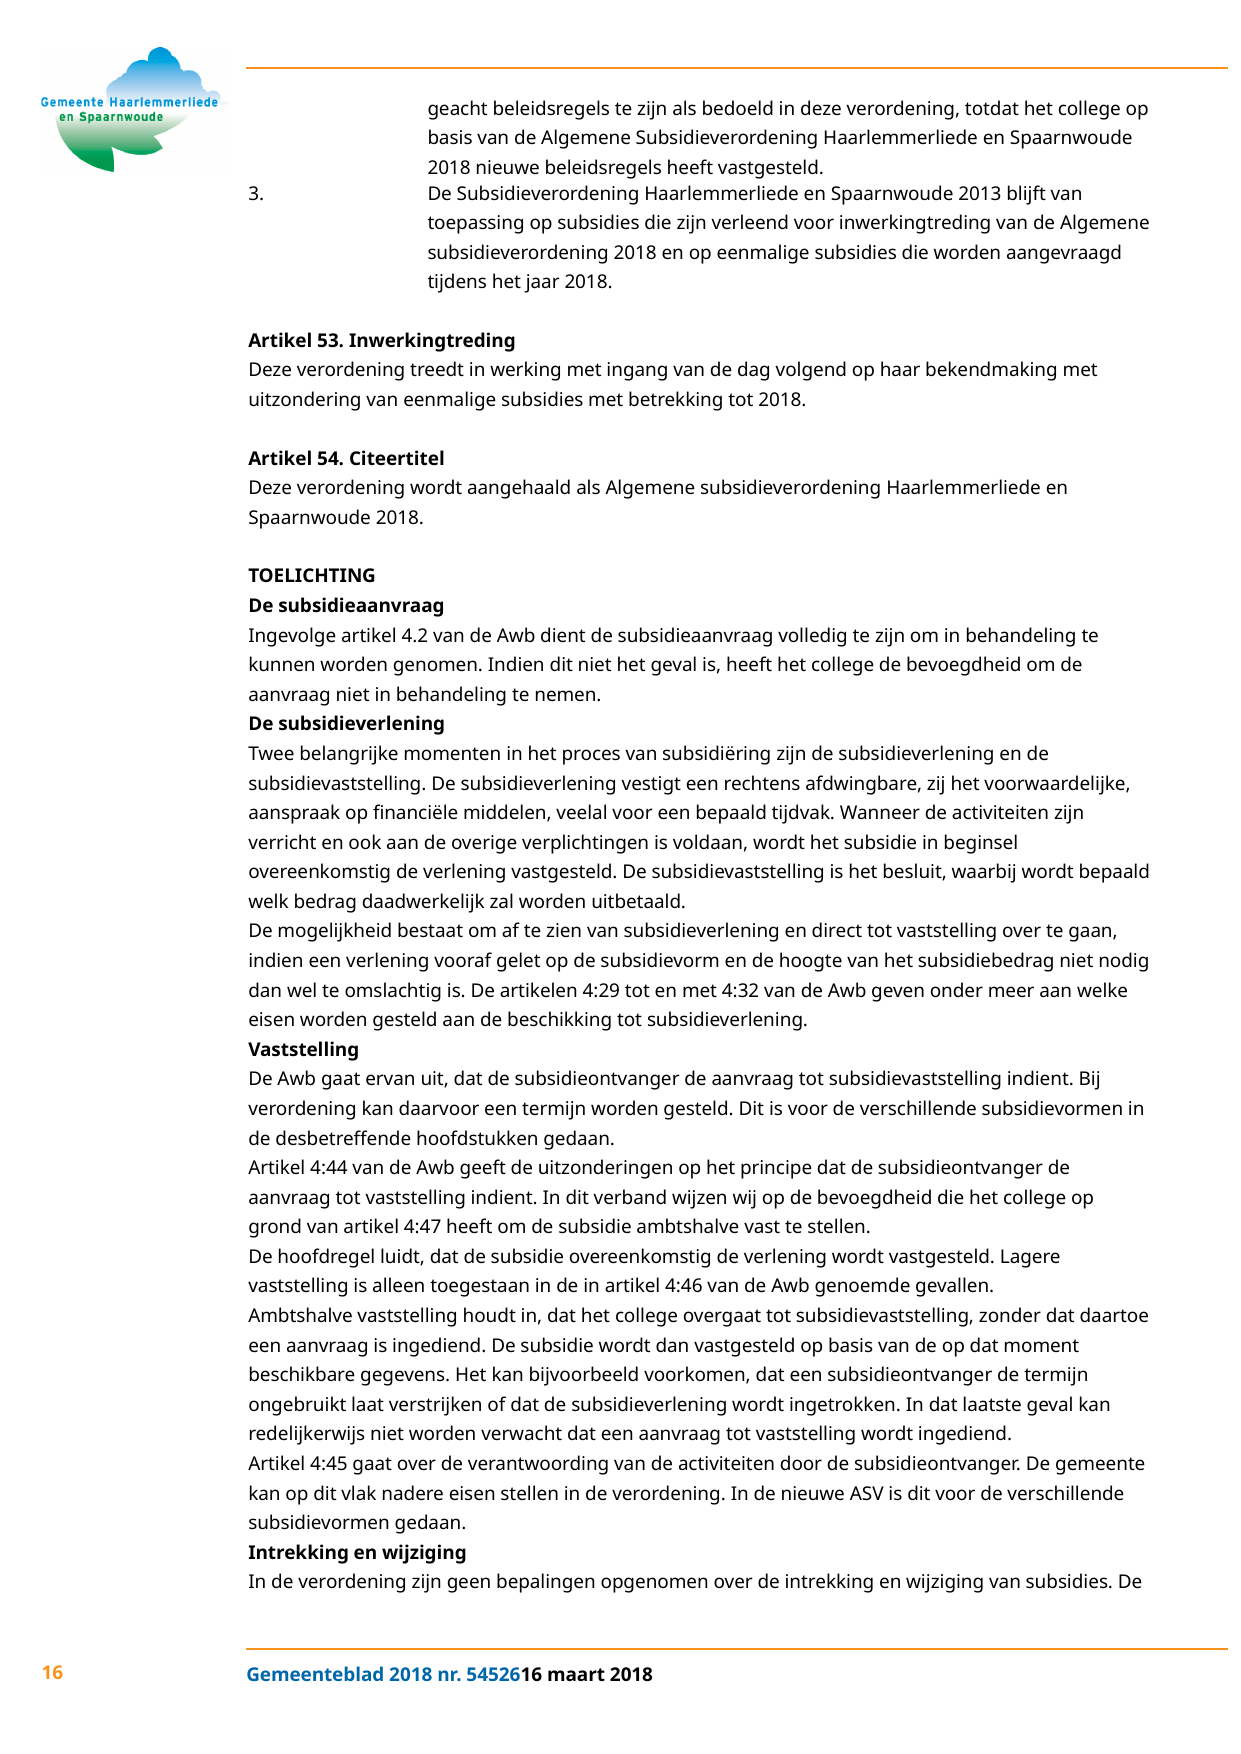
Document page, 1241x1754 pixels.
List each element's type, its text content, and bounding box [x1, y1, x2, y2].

table_header Deze verordening wordt aangehaald als Algemene subsidieverordening Haarlemmerliede en Spaarnwoude 2018. [248, 475, 1152, 530]
text Ingevolge artikel 4.2 van de Awb dient de subsidieaanvraag volledig te zijn om in behandeling te kunnen worden genomen. Indien dit niet het geval is, heeft het college de bevoegdheid om de aanvraag niet in behandeling te nemen. [248, 622, 1152, 707]
table_cell geacht beleidsregels te zijn als bedoeld in deze verordening, totdat het college op basis van de Algemene Subsidieverordening Haarlemmerliede en Spaarnwoude 2018 nieuwe beleidsregels heeft vastgesteld. [427, 95, 1152, 180]
text Artikel 53. Inwerkingtreding [248, 327, 1152, 353]
table_cell [248, 95, 427, 180]
picture [41, 47, 231, 172]
text De mogelijkheid bestaat om af te zien van subsidieverlening en direct tot vaststelling over te gaan, indien een verlening vooraf gelet op de subsidievorm en de hoogte van het subsidiebedrag niet nodig dan wel te omslachtig is. De artikelen 4:29 tot en met 4:32 van de Awb geven onder meer aan welke eisen worden gesteld aan de beschikking tot subsidieverlening. [248, 918, 1152, 1032]
text De hoofdregel luidt, dat de subsidie overeenkomstig de verlening wordt vastgesteld. Lagere vaststelling is alleen toegestaan in de in artikel 4:46 van de Awb genoemde gevallen. [248, 1243, 1152, 1298]
text Intrekking en wijziging [248, 1539, 1152, 1564]
text Vaststelling [248, 1036, 1152, 1062]
text In de verordening zijn geen bepalingen opgenomen over de intrekking en wijziging van subsidies. De [248, 1568, 1152, 1594]
table_header Deze verordening treedt in werking met ingang van de dag volgend op haar bekendmaking met uitzondering van eenmalige subsidies met betrekking tot 2018. [248, 357, 1152, 412]
text De subsidieverlening [248, 711, 1152, 736]
table_cell De Subsidieverordening Haarlemmerliede en Spaarnwoude 2013 blijft van toepassing op subsidies die zijn verleend voor inwerkingtreding van de Algemene subsidieverordening 2018 en op eenmalige subsidies die worden aangevraagd tijdens het jaar 2018. [427, 180, 1152, 294]
text De subsidieaanvraag [248, 592, 1152, 618]
table_cell 3. [248, 180, 427, 294]
text De Awb gaat ervan uit, dat de subsidieontvanger de aanvraag tot subsidievaststelling indient. Bij verordening kan daarvoor een termijn worden gesteld. Dit is voor de verschillende subsidievormen in de desbetreffende hoofdstukken gedaan. [248, 1066, 1152, 1150]
text Artikel 4:45 gaat over de verantwoording van de activiteiten door de subsidieontvanger. De gemeente kan op dit vlak nadere eisen stellen in de verordening. In de nieuwe ASV is dit voor de verschillende subsidievormen gedaan. [248, 1450, 1152, 1535]
text Artikel 54. Citeertitel [248, 445, 1152, 471]
text TOELICHTING [248, 563, 1152, 588]
text Ambtshalve vaststelling houdt in, dat het college overgaat tot subsidievaststelling, zonder dat daartoe een aanvraag is ingediend. De subsidie wordt dan vastgesteld op basis van de op dat moment beschikbare gegevens. Het kan bijvoorbeeld voorkomen, dat een subsidieontvanger de termijn ongebruikt laat verstrijken of dat de subsidieverlening wordt ingetrokken. In dat laatste geval kan redelijkerwijs niet worden verwacht dat een aanvraag tot vaststelling wordt ingediend. [248, 1302, 1152, 1446]
text Artikel 4:44 van de Awb geeft de uitzonderingen op het principe dat de subsidieontvanger de aanvraag tot vaststelling indient. In dit verband wijzen wij op de bevoegdheid die het college op grond van artikel 4:47 heeft om de subsidie ambtshalve vast te stellen. [248, 1154, 1152, 1239]
text Twee belangrijke momenten in het proces van subsidiëring zijn de subsidieverlening en de subsidievaststelling. De subsidieverlening vestigt een rechtens afdwingbare, zij het voorwaardelijke, aanspraak op financiële middelen, veelal voor een bepaald tijdvak. Wanneer de activiteiten zijn verricht en ook aan de overige verplichtingen is voldaan, wordt het subsidie in beginsel overeenkomstig de verlening vastgesteld. De subsidievaststelling is het besluit, waarbij wordt bepaald welk bedrag daadwerkelijk zal worden uitbetaald. [248, 740, 1152, 914]
